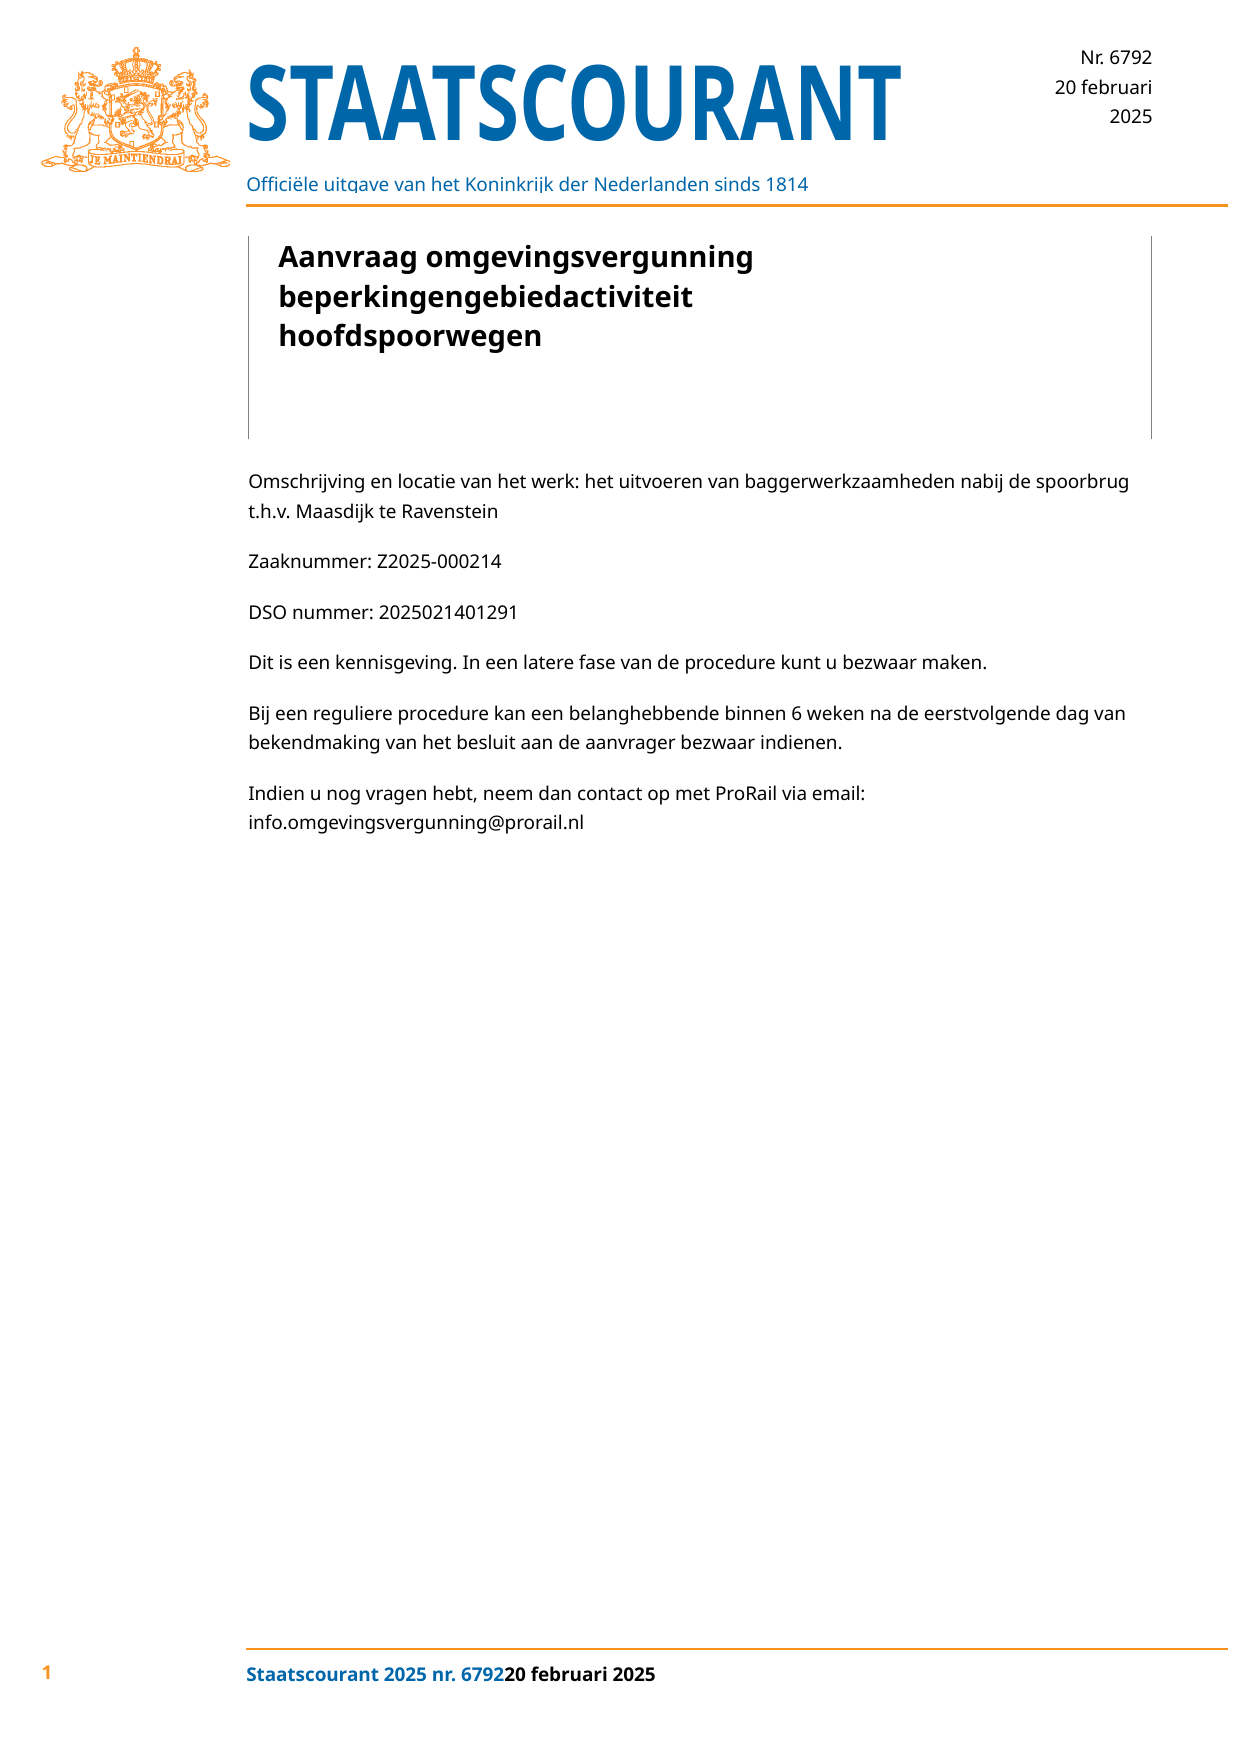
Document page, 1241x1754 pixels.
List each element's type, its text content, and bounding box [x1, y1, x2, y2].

table_header Aanvraag omgevingsvergunning beperkingengebiedactiviteit hoofdspoorwegen [249, 236, 850, 439]
table_header [1090, 236, 1151, 413]
table_header [850, 236, 912, 413]
picture [41, 47, 231, 172]
text Indien u nog vragen hebt, neem dan contact op met ProRail via email: info.omgevingsvergunning@prorail.nl [248, 780, 1152, 835]
table_header [850, 414, 1151, 439]
text Dit is een kennisgeving. In een latere fase van de procedure kunt u bezwaar maken. [248, 649, 1152, 675]
picture [912, 236, 1090, 414]
text DSO nummer: 2025021401291 [248, 599, 1152, 625]
text Omschrijving en locatie van het werk: het uitvoeren van baggerwerkzaamheden nabij de spoorbrug t.h.v. Maasdijk te Ravenstein [248, 469, 1152, 524]
text Bij een reguliere procedure kan een belanghebbende binnen 6 weken na de eerstvolgende dag van bekendmaking van het besluit aan de aanvrager bezwaar indienen. [248, 700, 1152, 755]
text Zaaknummer: Z2025-000214 [248, 549, 1152, 574]
